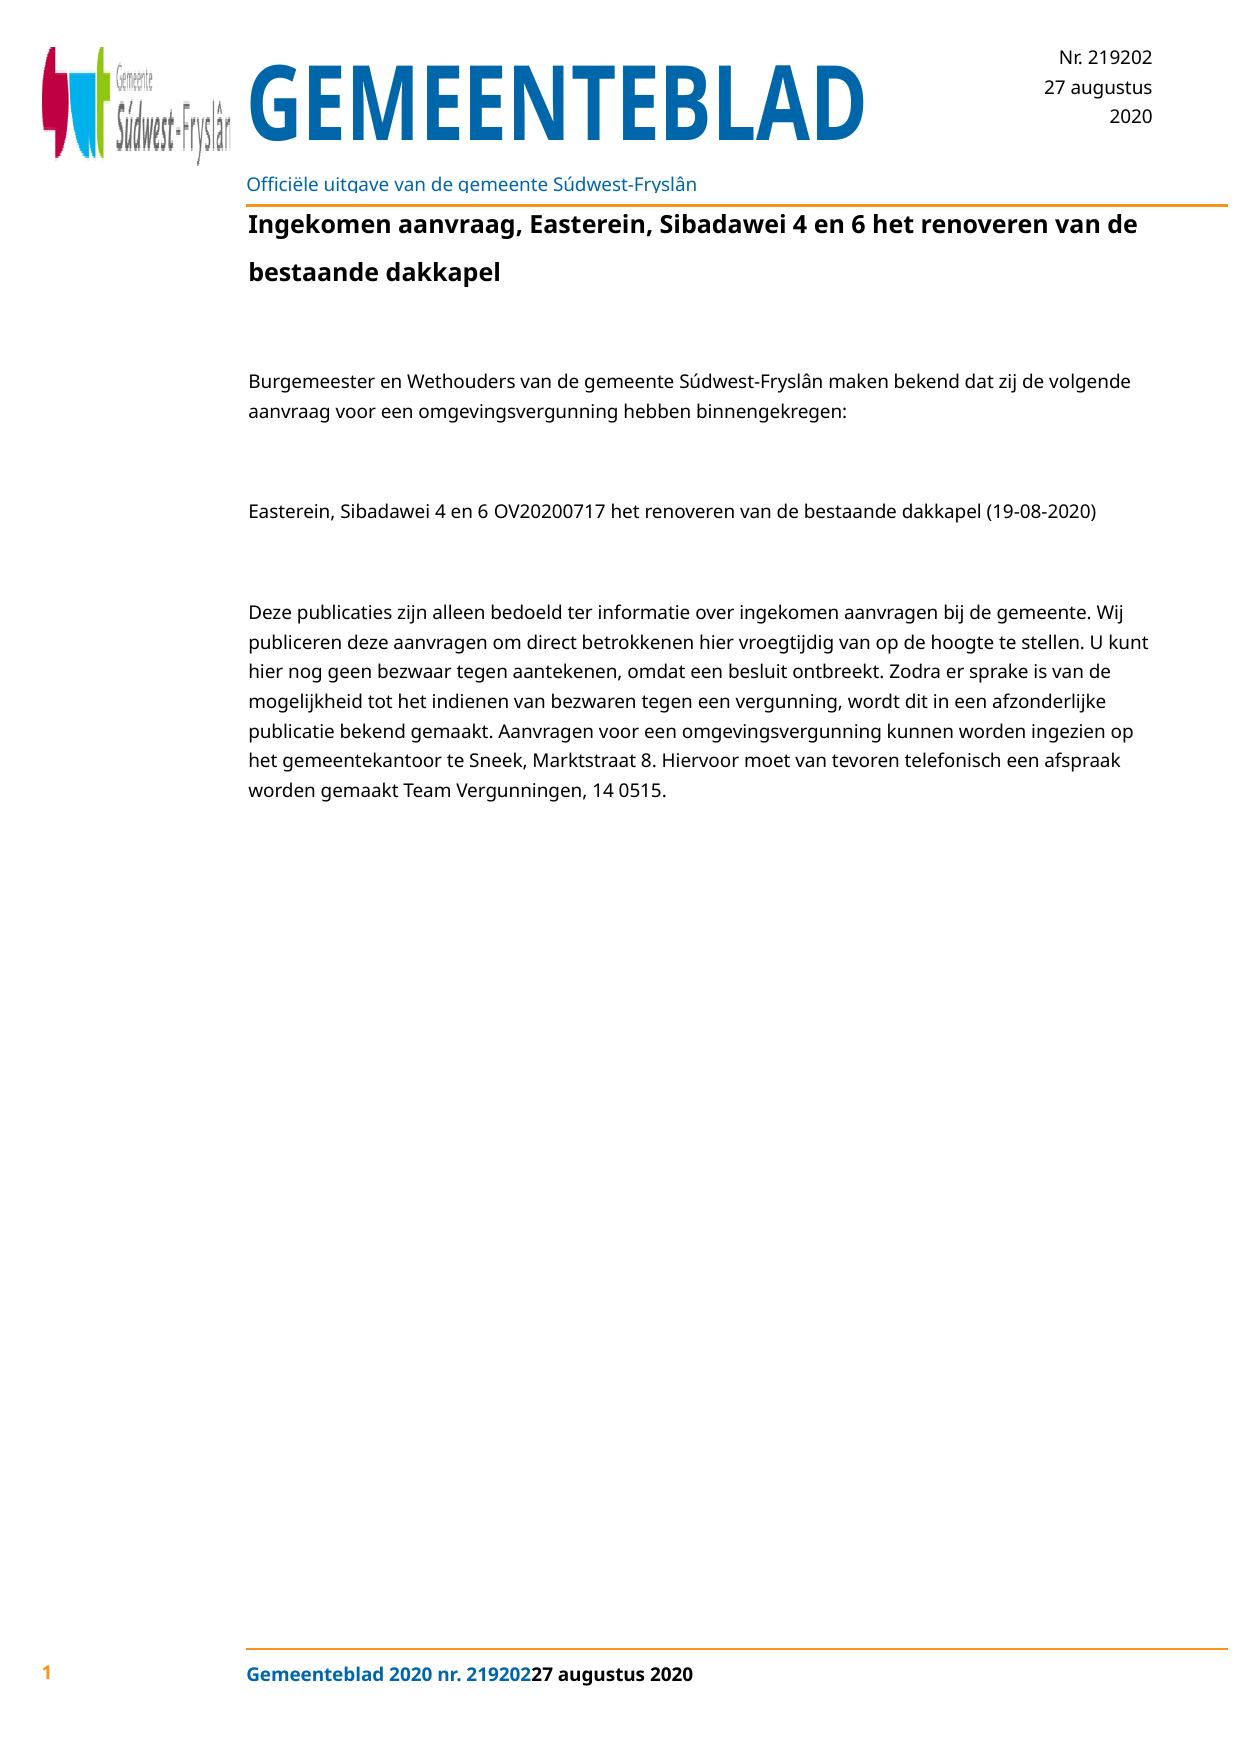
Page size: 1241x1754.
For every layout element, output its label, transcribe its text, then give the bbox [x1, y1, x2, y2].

text Deze publicaties zijn alleen bedoeld ter informatie over ingekomen aanvragen bij de gemeente. Wij publiceren deze aanvragen om direct betrokkenen hier vroegtijdig van op de hoogte te stellen. U kunt hier nog geen bezwaar tegen aantekenen, omdat een besluit ontbreekt. Zodra er sprake is van de mogelijkheid tot het indienen van bezwaren tegen een vergunning, wordt dit in een afzonderlijke publicatie bekend gemaakt. Aanvragen voor een omgevingsvergunning kunnen worden ingezien op het gemeentekantoor te Sneek, Marktstraat 8. Hiervoor moet van tevoren telefonisch een afspraak worden gemaakt Team Vergunningen, 14 0515. [248, 599, 1152, 803]
text Burgemeester en Wethouders van de gemeente Súdwest-Fryslân maken bekend dat zij de volgende aanvraag voor een omgevingsvergunning hebben binnengekregen: [248, 368, 1152, 424]
text Ingekomen aanvraag, Easterein, Sibadawei 4 en 6 het renoveren van de bestaande dakkapel [248, 207, 1152, 288]
text Easterein, Sibadawei 4 en 6 OV20200717 het renoveren van de bestaande dakkapel (19-08-2020) [248, 499, 1152, 524]
picture [41, 47, 231, 172]
